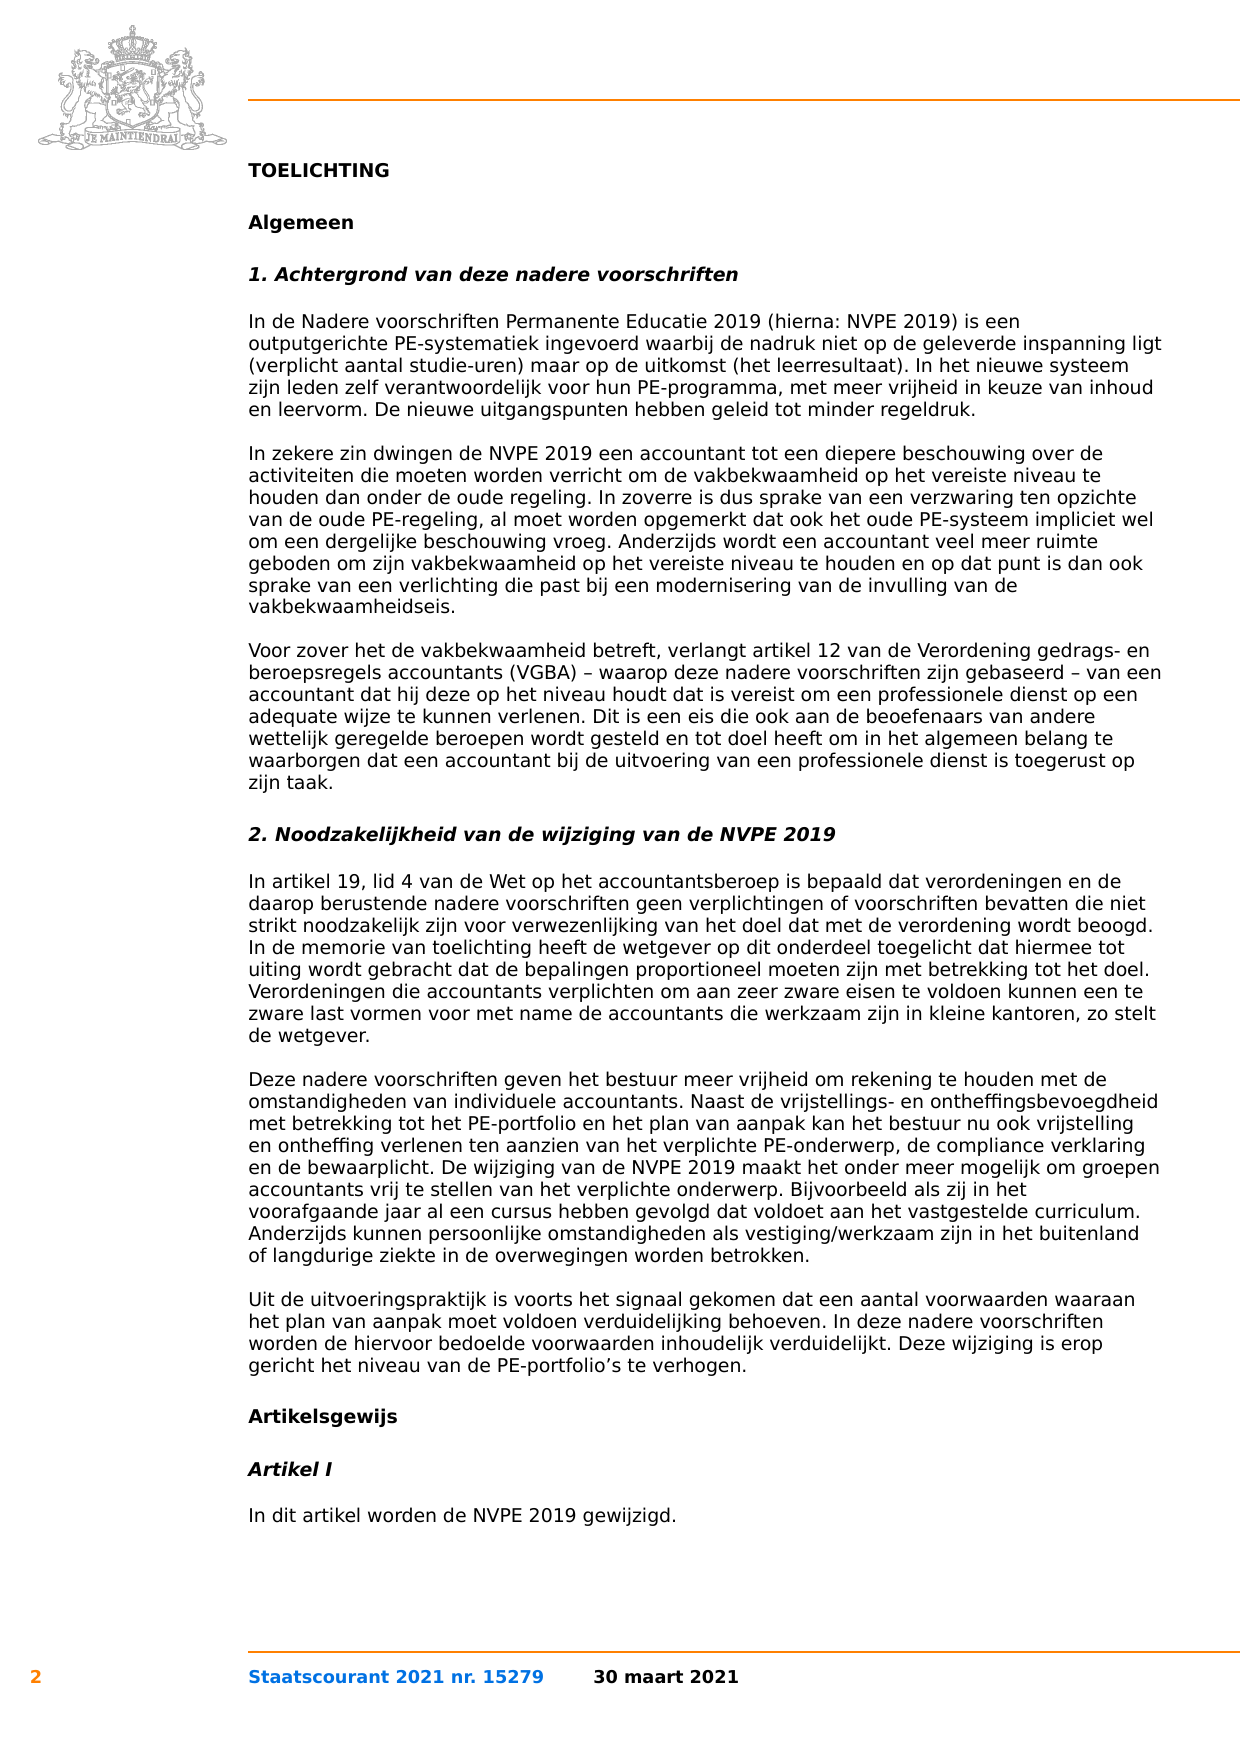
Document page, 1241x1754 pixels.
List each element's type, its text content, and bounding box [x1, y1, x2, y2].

subtitle Artikelsgewijs [248, 1406, 1163, 1428]
subtitle Algemeen [248, 212, 1163, 234]
subtitle Artikel I [248, 1458, 1163, 1480]
text Deze nadere voorschriften geven het bestuur meer vrijheid om rekening te houden met de omstandigheden van individuele accountants. Naast de vrijstellings- en ontheffingsbevoegdheid met betrekking tot het PE-portfolio en het plan van aanpak kan het bestuur nu ook vrijstelling en ontheffing verlenen ten aanzien van het verplichte PE-onderwerp, de compliance verklaring en de bewaarplicht. De wijziging van de NVPE 2019 maakt het onder meer mogelijk om groepen accountants vrij te stellen van het verplichte onderwerp. Bijvoorbeeld als zij in het voorafgaande jaar al een cursus hebben gevolgd dat voldoet aan het vastgestelde curriculum. Anderzijds kunnen persoonlijke omstandigheden als vestiging/werkzaam zijn in het buitenland of langdurige ziekte in de overwegingen worden betrokken. [248, 1069, 1163, 1267]
text Uit de uitvoeringspraktijk is voorts het signaal gekomen dat een aantal voorwaarden waaraan het plan van aanpak moet voldoen verduidelijking behoeven. In deze nadere voorschriften worden de hiervoor bedoelde voorwaarden inhoudelijk verduidelijkt. Deze wijziging is erop gericht het niveau van de PE-portfolio’s te verhogen. [248, 1288, 1163, 1376]
subtitle TOELICHTING [248, 160, 1163, 182]
text Voor zover het de vakbekwaamheid betreft, verlangt artikel 12 van de Verordening gedrags- en beroepsregels accountants (VGBA) – waarop deze nadere voorschriften zijn gebaseerd – van een accountant dat hij deze op het niveau houdt dat is vereist om een professionele dienst op een adequate wijze te kunnen verlenen. Dit is een eis die ook aan de beoefenaars van andere wettelijk geregelde beroepen wordt gesteld en tot doel heeft om in het algemeen belang te waarborgen dat een accountant bij de uitvoering van een professionele dienst is toegerust op zijn taak. [248, 640, 1163, 794]
text In zekere zin dwingen de NVPE 2019 een accountant tot een diepere beschouwing over de activiteiten die moeten worden verricht om de vakbekwaamheid op het vereiste niveau te houden dan onder de oude regeling. In zoverre is dus sprake van een verzwaring ten opzichte van de oude PE-regeling, al moet worden opgemerkt dat ook het oude PE-systeem impliciet wel om een dergelijke beschouwing vroeg. Anderzijds wordt een accountant veel meer ruimte geboden om zijn vakbekwaamheid op het vereiste niveau te houden en op dat punt is dan ook sprake van een verlichting die past bij een modernisering van de invulling van de vakbekwaamheidseis. [248, 443, 1163, 618]
picture [38, 25, 227, 150]
text In de Nadere voorschriften Permanente Educatie 2019 (hierna: NVPE 2019) is een outputgerichte PE-systematiek ingevoerd waarbij de nadruk niet op de geleverde inspanning ligt (verplicht aantal studie-uren) maar op de uitkomst (het leerresultaat). In het nieuwe systeem zijn leden zelf verantwoordelijk voor hun PE-programma, met meer vrijheid in keuze van inhoud en leervorm. De nieuwe uitgangspunten hebben geleid tot minder regeldruk. [248, 311, 1163, 421]
text In artikel 19, lid 4 van de Wet op het accountantsberoep is bepaald dat verordeningen en de daarop berustende nadere voorschriften geen verplichtingen of voorschriften bevatten die niet strikt noodzakelijk zijn voor verwezenlijking van het doel dat met de verordening wordt beoogd. In de memorie van toelichting heeft de wetgever op dit onderdeel toegelicht dat hiermee tot uiting wordt gebracht dat de bepalingen proportioneel moeten zijn met betrekking tot het doel. Verordeningen die accountants verplichten om aan zeer zware eisen te voldoen kunnen een te zware last vormen voor met name de accountants die werkzaam zijn in kleine kantoren, zo stelt de wetgever. [248, 871, 1163, 1047]
text In dit artikel worden de NVPE 2019 gewijzigd. [248, 1505, 1163, 1527]
subtitle 1. Achtergrond van deze nadere voorschriften [248, 264, 1163, 286]
subtitle 2. Noodzakelijkheid van de wijziging van de NVPE 2019 [248, 824, 1163, 846]
